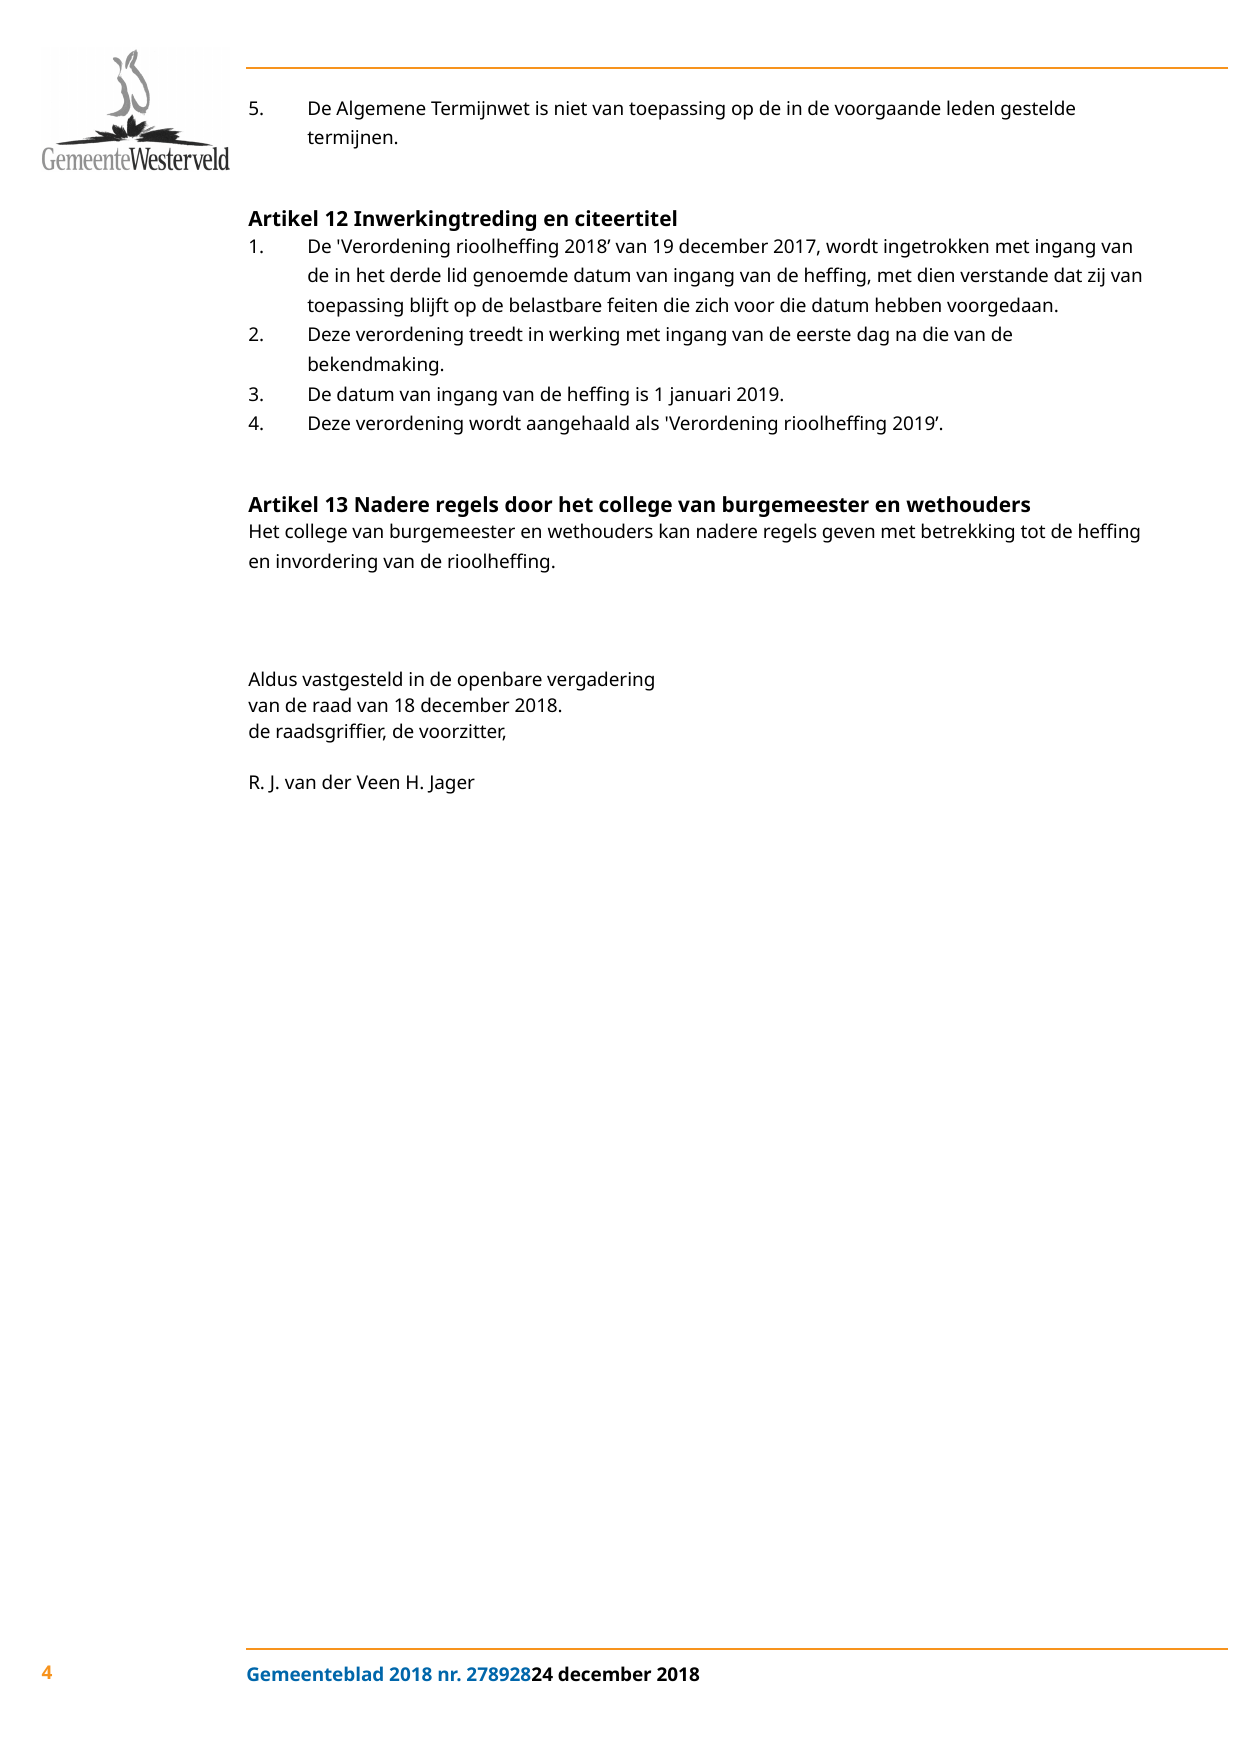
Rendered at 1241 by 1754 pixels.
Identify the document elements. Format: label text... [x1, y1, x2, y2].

list Deze verordening treedt in werking met ingang van de eerste dag na die van de bekendmaking. [248, 322, 1152, 377]
list De datum van ingang van de heffing is 1 januari 2019. [248, 381, 1152, 406]
list De Algemene Termijnwet is niet van toepassing op de in de voorgaande leden gestelde termijnen. [248, 95, 1152, 150]
text Artikel 12 Inwerkingtreding en citeertitel [248, 204, 1152, 233]
text Het college van burgemeester en wethouders kan nadere regels geven met betrekking tot de heffing en invordering van de rioolheffing. [248, 519, 1152, 574]
list Deze verordening wordt aangehaald als 'Verordening rioolheffing 2019’. [248, 410, 1152, 436]
text Artikel 13 Nadere regels door het college van burgemeester en wethouders [248, 490, 1152, 519]
text R. J. van der Veen H. Jager [248, 769, 1152, 795]
picture [41, 47, 231, 172]
text van de raad van 18 december 2018. [248, 692, 1152, 718]
list De 'Verordening rioolheffing 2018’ van 19 december 2017, wordt ingetrokken met ingang van de in het derde lid genoemde datum van ingang van de heffing, met dien verstande dat zij van toepassing blijft op de belastbare feiten die zich voor die datum hebben voorgedaan. [248, 233, 1152, 318]
text Aldus vastgesteld in de openbare vergadering [248, 667, 1152, 692]
text de raadsgriffier, de voorzitter, [248, 718, 1152, 744]
